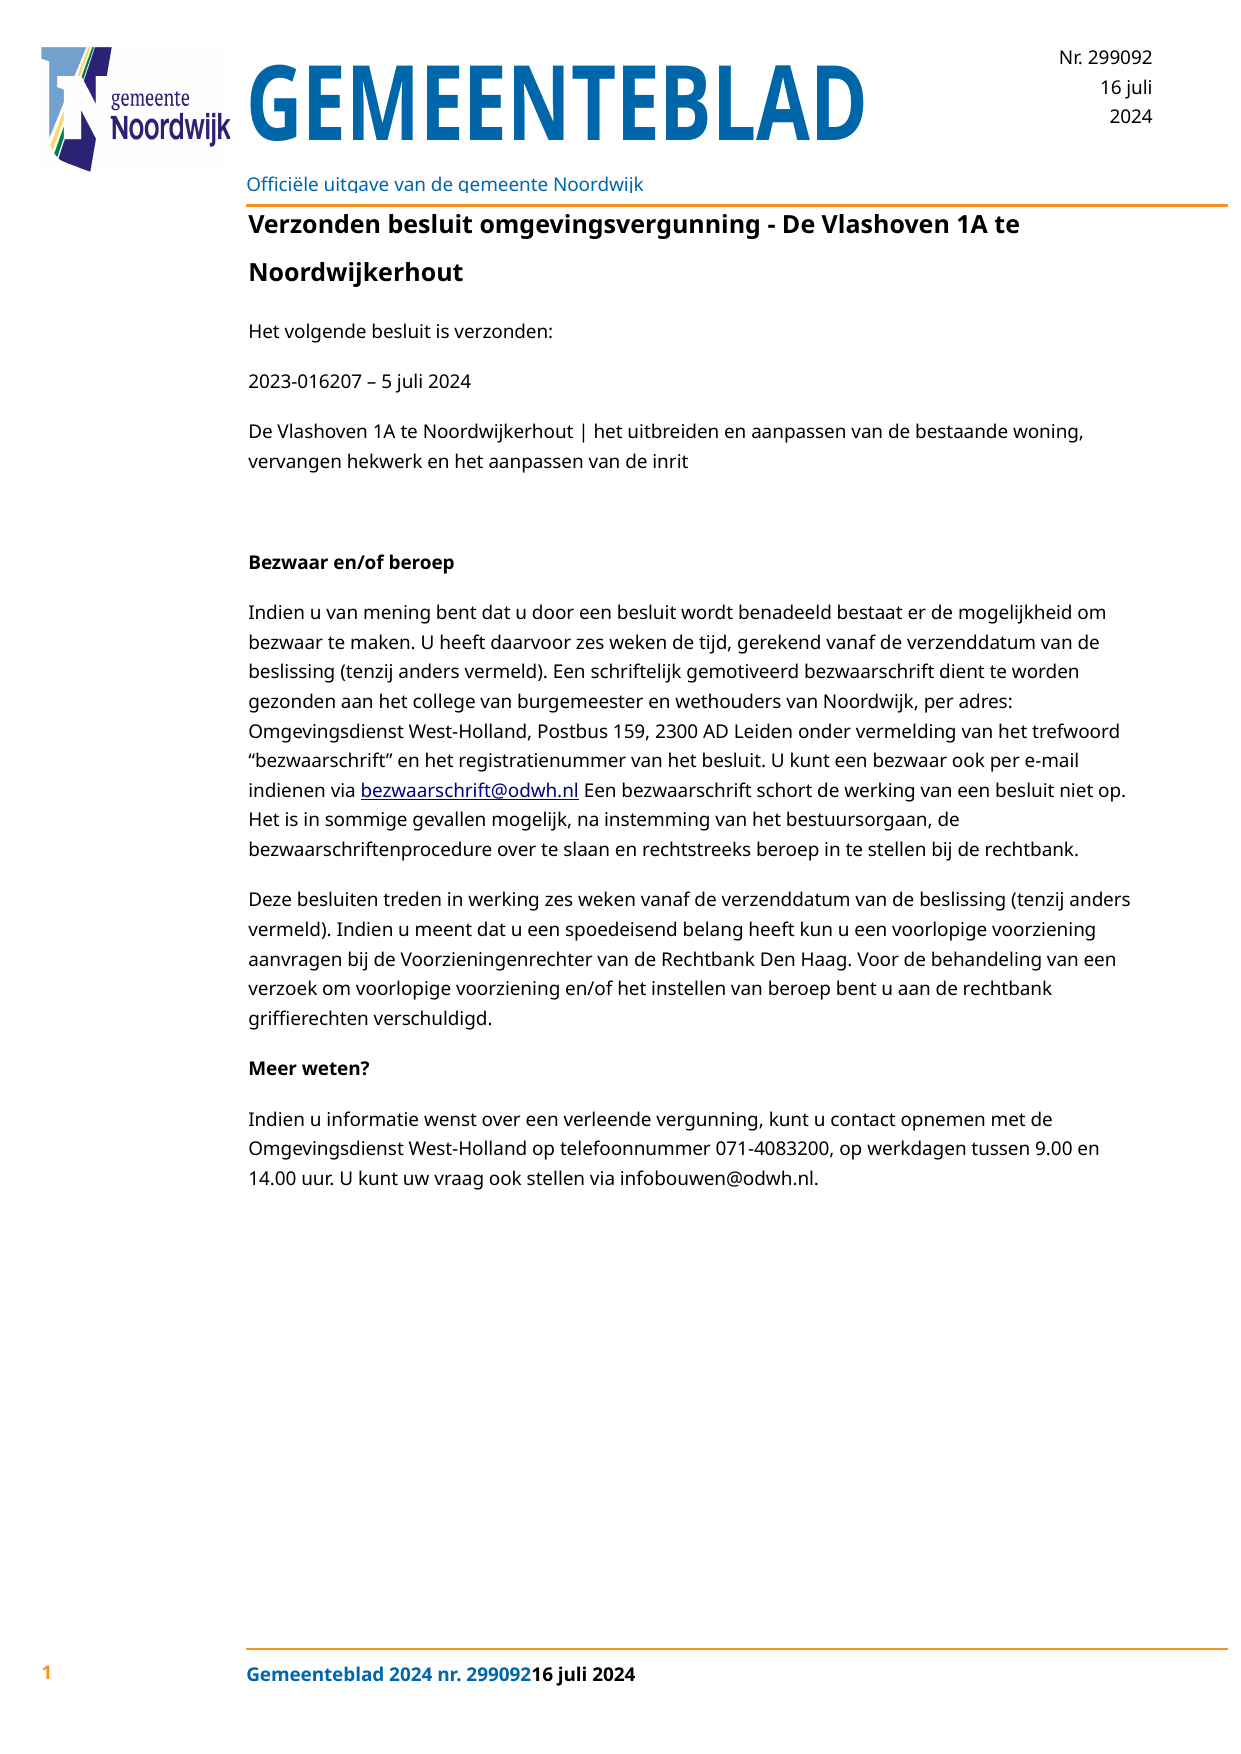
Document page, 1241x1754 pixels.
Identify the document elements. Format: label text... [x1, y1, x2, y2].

text 2023-016207 – 5 juli 2024 [248, 368, 1152, 394]
text Het volgende besluit is verzonden: [248, 318, 1152, 344]
picture [41, 47, 231, 172]
text Deze besluiten treden in werking zes weken vanaf de verzenddatum van de beslissing (tenzij anders vermeld). Indien u meent dat u een spoedeisend belang heeft kun u een voorlopige voorziening aanvragen bij de Voorzieningenrechter van de Rechtbank Den Haag. Voor de behandeling van een verzoek om voorlopige voorziening en/of het instellen van beroep bent u aan de rechtbank griffierechten verschuldigd. [248, 887, 1152, 1031]
text Indien u informatie wenst over een verleende vergunning, kunt u contact opnemen met de Omgevingsdienst West-Holland op telefoonnummer 071-4083200, op werkdagen tussen 9.00 en 14.00 uur. U kunt uw vraag ook stellen via infobouwen@odwh.nl. [248, 1106, 1152, 1191]
text Verzonden besluit omgevingsvergunning - De Vlashoven 1A te Noordwijkerhout [248, 207, 1152, 288]
text Meer weten? [248, 1055, 1152, 1081]
text De Vlashoven 1A te Noordwijkerhout | het uitbreiden en aanpassen van de bestaande woning, vervangen hekwerk en het aanpassen van de inrit [248, 419, 1152, 474]
text Bezwaar en/of beroep [248, 549, 1152, 575]
text Indien u van mening bent dat u door een besluit wordt benadeeld bestaat er de mogelijkheid om bezwaar te maken. U heeft daarvoor zes weken de tijd, gerekend vanaf de verzenddatum van de beslissing (tenzij anders vermeld). Een schriftelijk gemotiveerd bezwaarschrift dient te worden gezonden aan het college van burgemeester en wethouders van Noordwijk, per adres: Omgevingsdienst West-Holland, Postbus 159, 2300 AD Leiden onder vermelding van het trefwoord “bezwaarschrift” en het registratienummer van het besluit. U kunt een bezwaar ook per e-mail indienen via bezwaarschrift@odwh.nl Een bezwaarschrift schort de werking van een besluit niet op. Het is in sommige gevallen mogelijk, na instemming van het bestuursorgaan, de bezwaarschriftenprocedure over te slaan en rechtstreeks beroep in te stellen bij de rechtbank. [248, 599, 1152, 862]
